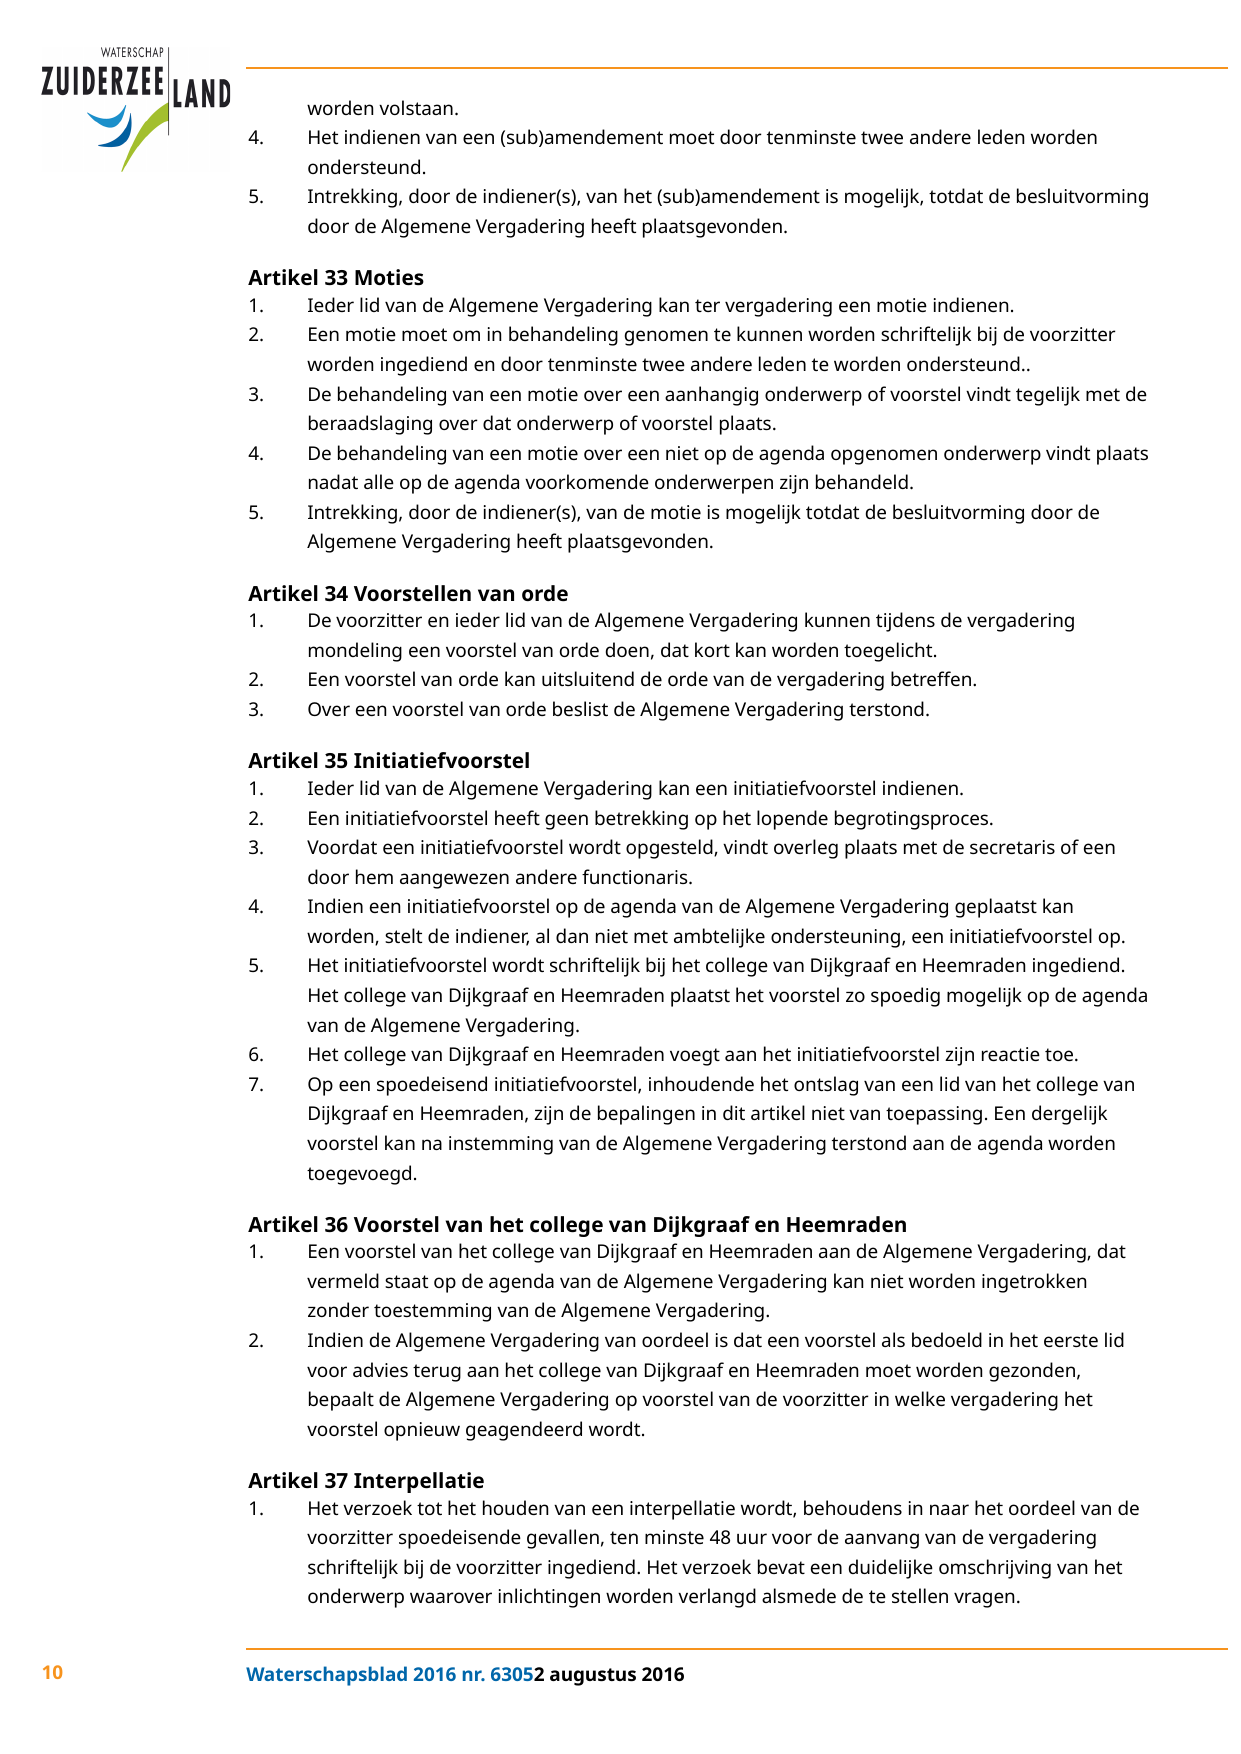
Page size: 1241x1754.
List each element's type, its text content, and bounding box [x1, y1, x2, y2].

list Intrekking, door de indiener(s), van het (sub)amendement is mogelijk, totdat de besluitvorming door de Algemene Vergadering heeft plaatsgevonden. [248, 183, 1152, 239]
list Indien een initiatiefvoorstel op de agenda van de Algemene Vergadering geplaatst kan worden, stelt de indiener, al dan niet met ambtelijke ondersteuning, een initiatiefvoorstel op. [248, 893, 1152, 949]
text Artikel 33 Moties [248, 263, 1152, 292]
list Het verzoek tot het houden van een interpellatie wordt, behoudens in naar het oordeel van de voorzitter spoedeisende gevallen, ten minste 48 uur voor de aanvang van de vergadering schriftelijk bij de voorzitter ingediend. Het verzoek bevat een duidelijke omschrijving van het onderwerp waarover inlichtingen worden verlangd alsmede de te stellen vragen. [248, 1495, 1152, 1609]
list Een motie moet om in behandeling genomen te kunnen worden schriftelijk bij de voorzitter worden ingediend en door tenminste twee andere leden te worden ondersteund.. [248, 322, 1152, 377]
picture [41, 47, 231, 172]
list Voordat een initiatiefvoorstel wordt opgesteld, vindt overleg plaats met de secretaris of een door hem aangewezen andere functionaris. [248, 834, 1152, 889]
list Een voorstel van orde kan uitsluitend de orde van de vergadering betreffen. [248, 667, 1152, 692]
list De behandeling van een motie over een aanhangig onderwerp of voorstel vindt tegelijk met de beraadslaging over dat onderwerp of voorstel plaats. [248, 381, 1152, 436]
text Artikel 35 Initiatiefvoorstel [248, 747, 1152, 775]
list Het college van Dijkgraaf en Heemraden voegt aan het initiatiefvoorstel zijn reactie toe. [248, 1041, 1152, 1067]
list Een voorstel van het college van Dijkgraaf en Heemraden aan de Algemene Vergadering, dat vermeld staat op de agenda van de Algemene Vergadering kan niet worden ingetrokken zonder toestemming van de Algemene Vergadering. [248, 1238, 1152, 1323]
text Artikel 34 Voorstellen van orde [248, 579, 1152, 607]
list Op een spoedeisend initiatiefvoorstel, inhoudende het ontslag van een lid van het college van Dijkgraaf en Heemraden, zijn de bepalingen in dit artikel niet van toepassing. Een dergelijk voorstel kan na instemming van de Algemene Vergadering terstond aan de agenda worden toegevoegd. [248, 1071, 1152, 1185]
list Het initiatiefvoorstel wordt schriftelijk bij het college van Dijkgraaf en Heemraden ingediend. Het college van Dijkgraaf en Heemraden plaatst het voorstel zo spoedig mogelijk op de agenda van de Algemene Vergadering. [248, 953, 1152, 1037]
text Artikel 37 Interpellatie [248, 1466, 1152, 1495]
text Artikel 36 Voorstel van het college van Dijkgraaf en Heemraden [248, 1210, 1152, 1238]
list Intrekking, door de indiener(s), van de motie is mogelijk totdat de besluitvorming door de Algemene Vergadering heeft plaatsgevonden. [248, 499, 1152, 554]
list De behandeling van een motie over een niet op de agenda opgenomen onderwerp vindt plaats nadat alle op de agenda voorkomende onderwerpen zijn behandeld. [248, 440, 1152, 495]
list Indien de Algemene Vergadering van oordeel is dat een voorstel als bedoeld in het eerste lid voor advies terug aan het college van Dijkgraaf en Heemraden moet worden gezonden, bepaalt de Algemene Vergadering op voorstel van de voorzitter in welke vergadering het voorstel opnieuw geagendeerd wordt. [248, 1327, 1152, 1442]
list worden volstaan. [248, 95, 1152, 121]
list Over een voorstel van orde beslist de Algemene Vergadering terstond. [248, 696, 1152, 722]
list Een initiatiefvoorstel heeft geen betrekking op het lopende begrotingsproces. [248, 805, 1152, 830]
list Het indienen van een (sub)amendement moet door tenminste twee andere leden worden ondersteund. [248, 124, 1152, 180]
list De voorzitter en ieder lid van de Algemene Vergadering kunnen tijdens de vergadering mondeling een voorstel van orde doen, dat kort kan worden toegelicht. [248, 607, 1152, 663]
list Ieder lid van de Algemene Vergadering kan een initiatiefvoorstel indienen. [248, 775, 1152, 801]
list Ieder lid van de Algemene Vergadering kan ter vergadering een motie indienen. [248, 292, 1152, 318]
